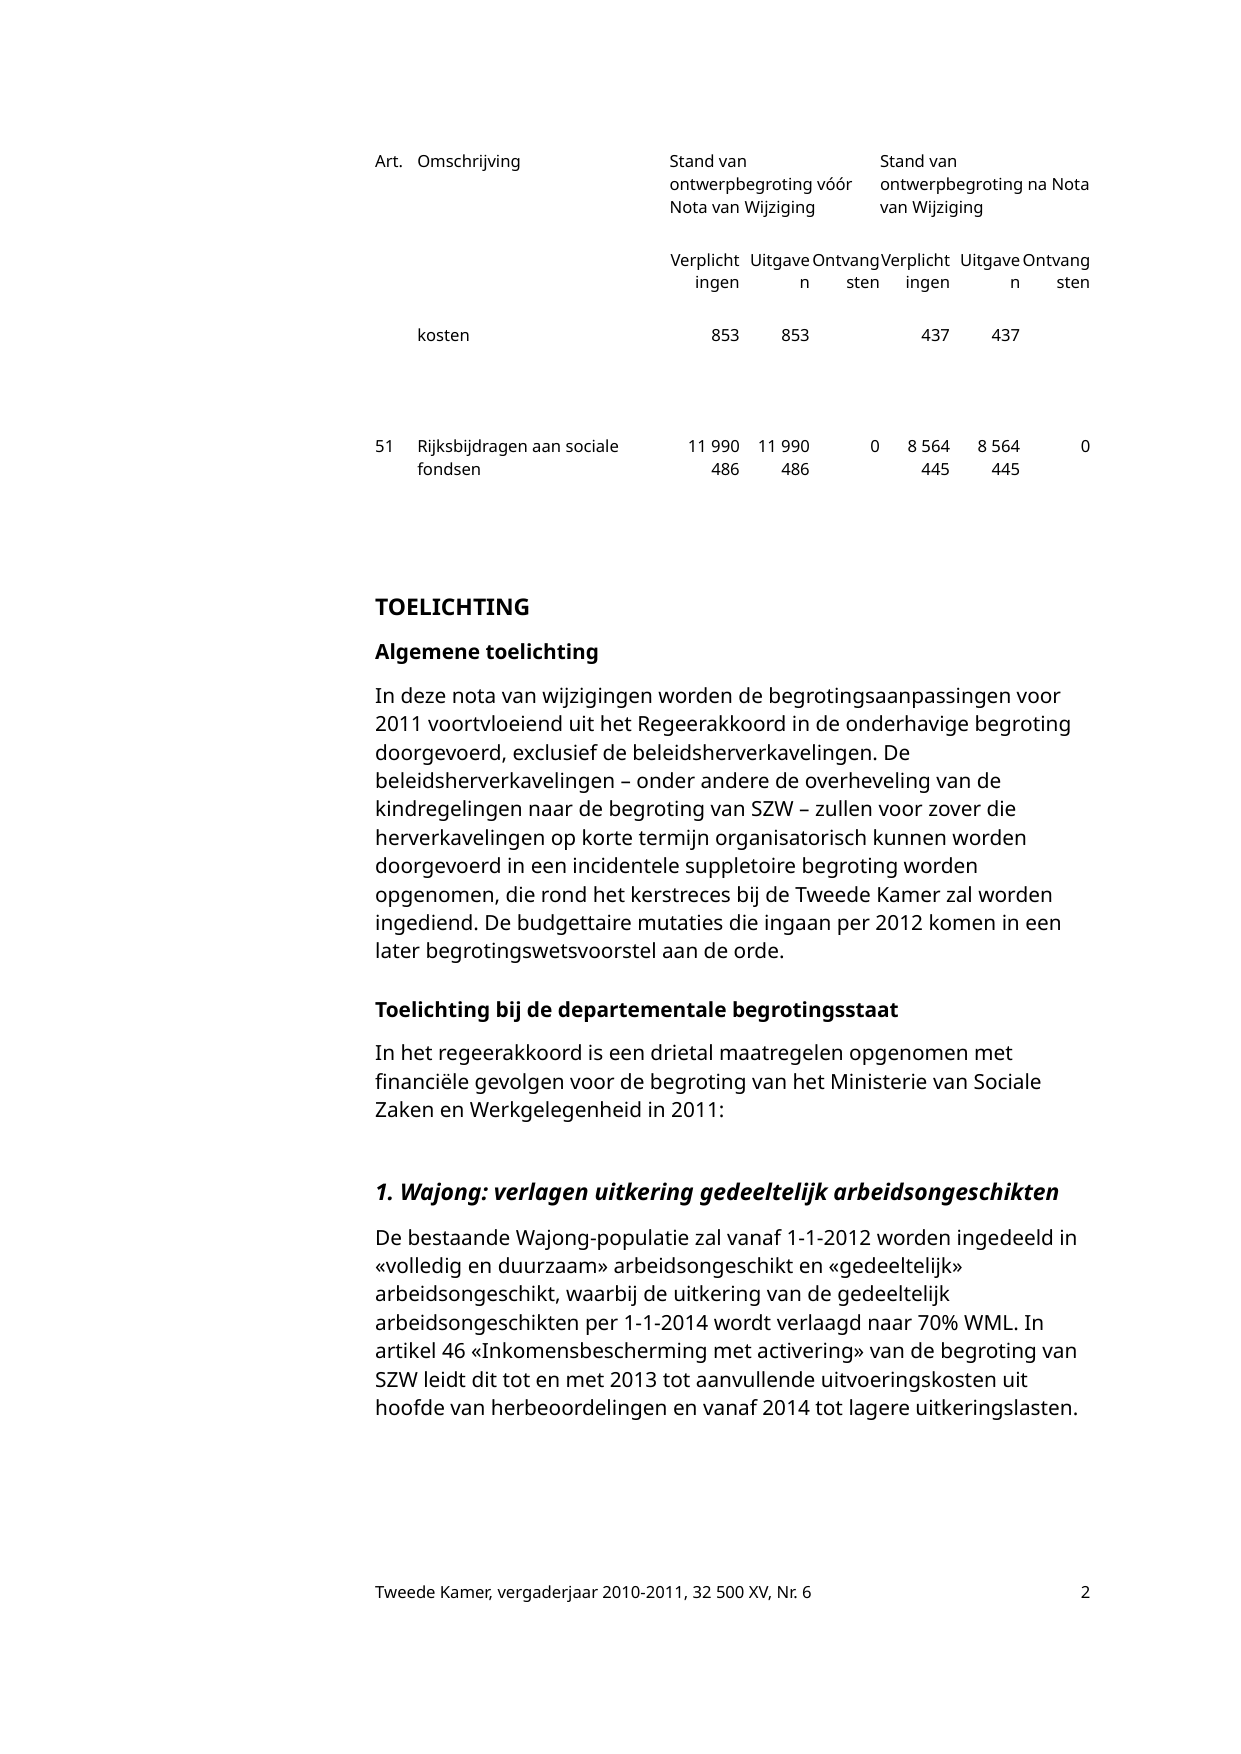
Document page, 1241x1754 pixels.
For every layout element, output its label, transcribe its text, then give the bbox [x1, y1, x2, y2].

table_cell 853 [740, 324, 809, 376]
text In het regeerakkoord is een drietal maatregelen opgenomen met financiële gevolgen voor de begroting van het Ministerie van Sociale Zaken en Werkgelegenheid in 2011: [375, 1038, 1090, 1124]
table_cell 437 [950, 324, 1020, 376]
table_cell 0 [1020, 435, 1090, 510]
table_cell 11 990 486 [669, 435, 739, 510]
table_cell [740, 376, 809, 435]
text Toelichting bij de departementale begrotingsstaat [375, 995, 1090, 1023]
subtitle TOELICHTING [375, 591, 1090, 622]
table_cell [810, 376, 880, 435]
table_cell 8 564 445 [880, 435, 950, 510]
subtitle 1. Wajong: verlagen uitkering gedeeltelijk arbeidsongeschikten [375, 1176, 1090, 1208]
text In deze nota van wijzigingen worden de begrotingsaanpassingen voor 2011 voortvloeiend uit het Regeerakkoord in de onderhavige begroting doorgevoerd, exclusief de beleidsherverkavelingen. De beleidsherverkavelingen – onder andere de overheveling van de kindregelingen naar de begroting van SZW – zullen voor zover die herverkavelingen op korte termijn organisatorisch kunnen worden doorgevoerd in een incidentele suppletoire begroting worden opgenomen, die rond het kerstreces bij de Tweede Kamer zal worden ingediend. De budgettaire mutaties die ingaan per 2012 komen in een later begrotingswetsvoorstel aan de orde. [375, 681, 1090, 965]
table_cell [417, 248, 669, 323]
table_cell [1020, 376, 1090, 435]
table_cell [669, 376, 739, 435]
table_cell 437 [880, 324, 950, 376]
table_cell [950, 376, 1020, 435]
table_header Omschrijving [417, 150, 669, 248]
table_cell 853 [669, 324, 739, 376]
table_cell [375, 248, 417, 323]
table_cell [417, 376, 669, 435]
table_cell Ontvangsten [1020, 248, 1090, 323]
text De bestaande Wajong-populatie zal vanaf 1-1-2012 worden ingedeeld in «volledig en duurzaam» arbeidsongeschikt en «gedeeltelijk» arbeidsongeschikt, waarbij de uitkering van de gedeeltelijk arbeidsongeschikten per 1-1-2014 wordt verlaagd naar 70% WML. In artikel 46 «Inkomensbescherming met activering» van de begroting van SZW leidt dit tot en met 2013 tot aanvullende uitvoeringskosten uit hoofde van herbeoordelingen en vanaf 2014 tot lagere uitkeringslasten. [375, 1223, 1090, 1422]
table_cell Uitgaven [950, 248, 1020, 323]
table_cell Verplichtingen [669, 248, 739, 323]
table_cell Ontvangsten [810, 248, 880, 323]
table_cell [1020, 324, 1090, 376]
table_cell 8 564 445 [950, 435, 1020, 510]
table_header Stand van ontwerpbegroting na Nota van Wijziging [880, 150, 1090, 248]
text Algemene toelichting [375, 637, 1090, 666]
table_cell Verplichtingen [880, 248, 950, 323]
table_cell 11 990 486 [740, 435, 809, 510]
table_header Art. [375, 150, 417, 248]
table_cell 0 [810, 435, 880, 510]
table_cell [810, 324, 880, 376]
table_cell [880, 376, 950, 435]
table_cell Rijksbijdragen aan sociale fondsen [417, 435, 669, 510]
table_cell kosten [417, 324, 669, 376]
table_cell Uitgaven [740, 248, 809, 323]
table_cell [375, 324, 417, 376]
table_cell 51 [375, 435, 417, 510]
table_cell [375, 376, 417, 435]
table_header Stand van ontwerpbegroting vóór Nota van Wijziging [669, 150, 880, 248]
